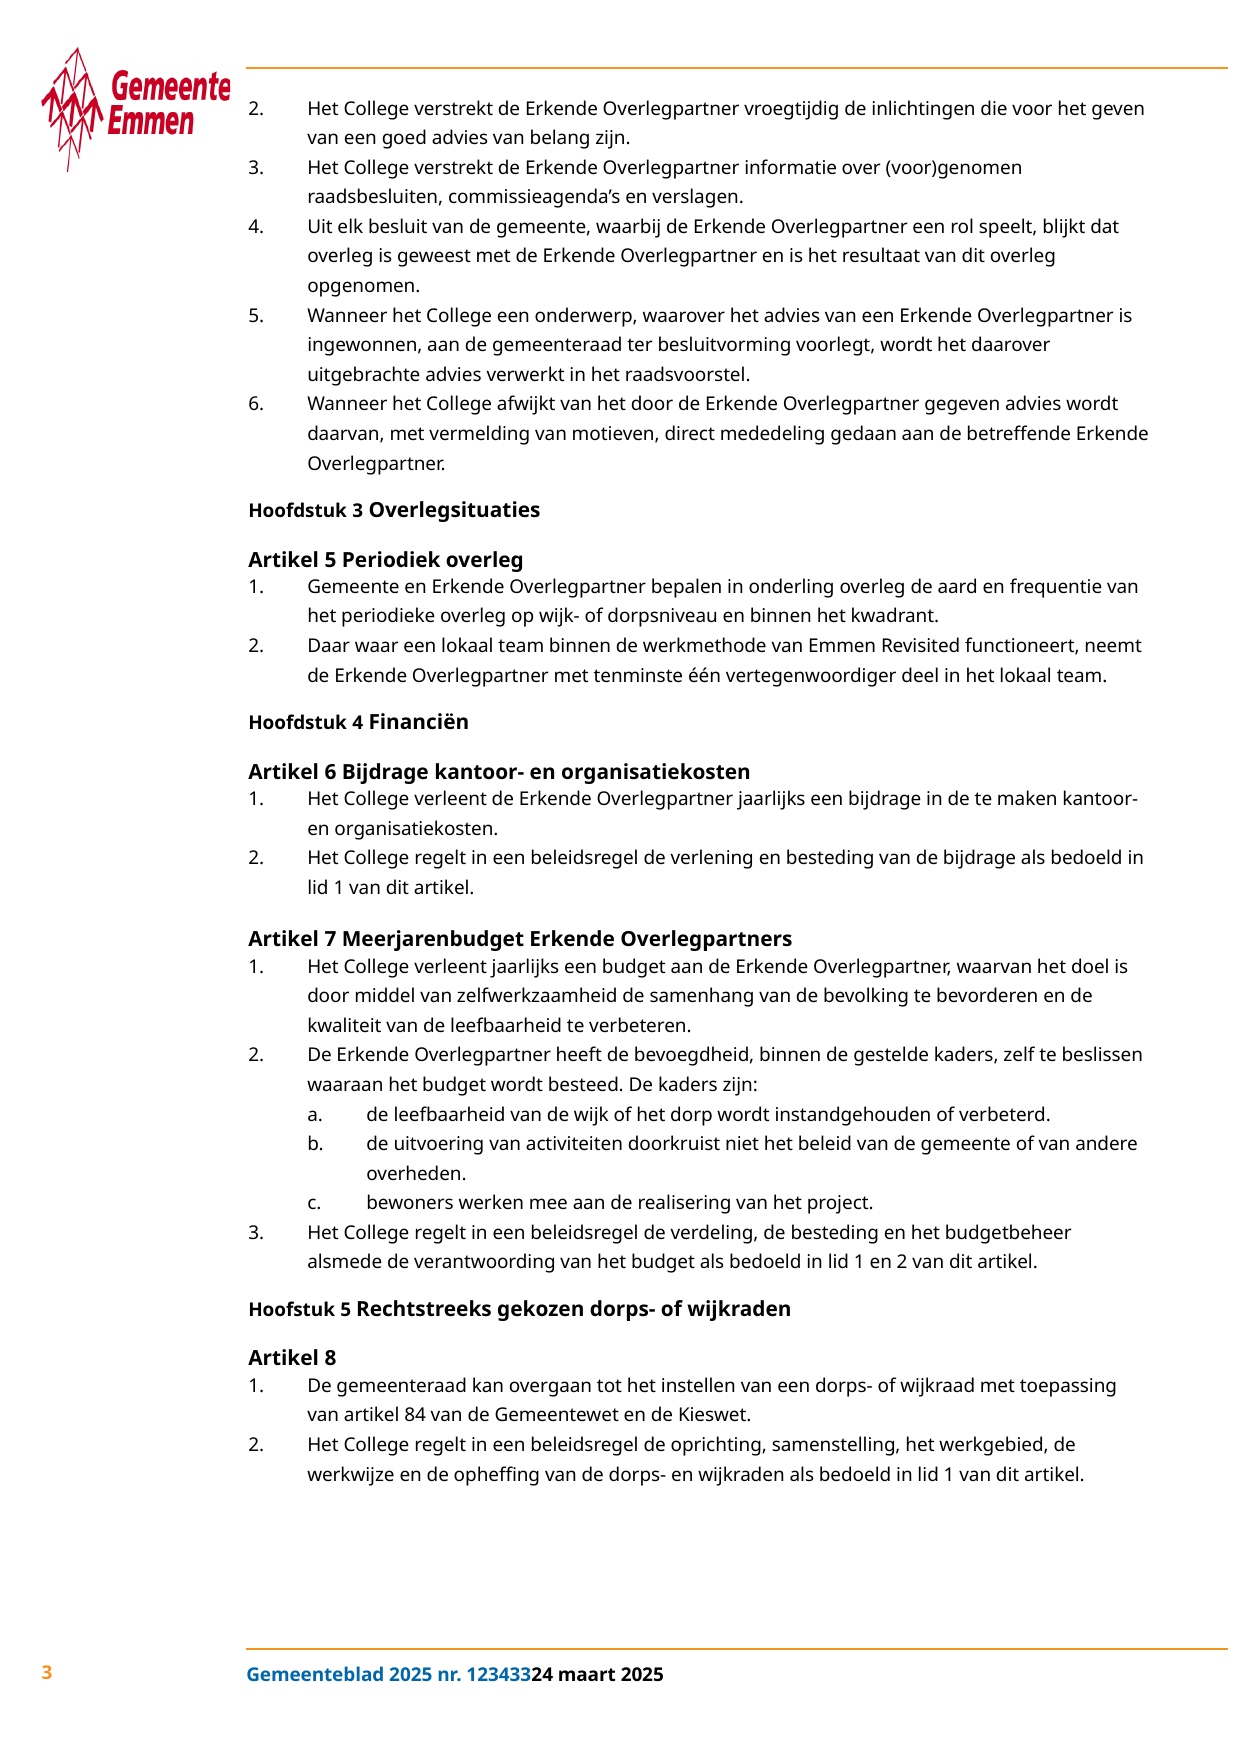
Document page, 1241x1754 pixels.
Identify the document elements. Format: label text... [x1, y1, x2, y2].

list Het College regelt in een beleidsregel de verlening en besteding van de bijdrage als bedoeld in lid 1 van dit artikel. [248, 844, 1152, 900]
text Artikel 8 [248, 1343, 1152, 1372]
list Gemeente en Erkende Overlegpartner bepalen in onderling overleg de aard en frequentie van het periodieke overleg op wijk- of dorpsniveau en binnen het kwadrant. [248, 573, 1152, 628]
text Artikel 6 Bijdrage kantoor- en organisatiekosten [248, 757, 1152, 785]
list de leefbaarheid van de wijk of het dorp wordt instandgehouden of verbeterd. [307, 1101, 1152, 1126]
list Het College verleent de Erkende Overlegpartner jaarlijks een bijdrage in de te maken kantoor- en organisatiekosten. [248, 785, 1152, 841]
list Het College regelt in een beleidsregel de verdeling, de besteding en het budgetbeheer alsmede de verantwoording van het budget als bedoeld in lid 1 en 2 van dit artikel. [248, 1219, 1152, 1274]
list Wanneer het College een onderwerp, waarover het advies van een Erkende Overlegpartner is ingewonnen, aan de gemeenteraad ter besluitvorming voorlegt, wordt het daarover uitgebrachte advies verwerkt in het raadsvoorstel. [248, 302, 1152, 387]
list Het College verstrekt de Erkende Overlegpartner vroegtijdig de inlichtingen die voor het geven van een goed advies van belang zijn. [248, 95, 1152, 150]
list bewoners werken mee aan de realisering van het project. [307, 1189, 1152, 1215]
list Uit elk besluit van de gemeente, waarbij de Erkende Overlegpartner een rol speelt, blijkt dat overleg is geweest met de Erkende Overlegpartner en is het resultaat van dit overleg opgenomen. [248, 213, 1152, 298]
text Artikel 7 Meerjarenbudget Erkende Overlegpartners [248, 924, 1152, 953]
list Daar waar een lokaal team binnen de werkmethode van Emmen Revisited functioneert, neemt de Erkende Overlegpartner met tenminste één vertegenwoordiger deel in het lokaal team. [248, 632, 1152, 688]
text Hoofdstuk 4 Financiën [248, 707, 1152, 736]
list de uitvoering van activiteiten doorkruist niet het beleid van de gemeente of van andere overheden. [307, 1130, 1152, 1186]
list De Erkende Overlegpartner heeft de bevoegdheid, binnen de gestelde kaders, zelf te beslissen waaraan het budget wordt besteed. De kaders zijn: [248, 1042, 1152, 1097]
list Het College verstrekt de Erkende Overlegpartner informatie over (voor)genomen raadsbesluiten, commissieagenda’s en verslagen. [248, 154, 1152, 209]
list De gemeenteraad kan overgaan tot het instellen van een dorps- of wijkraad met toepassing van artikel 84 van de Gemeentewet en de Kieswet. [248, 1372, 1152, 1427]
list Het College regelt in een beleidsregel de oprichting, samenstelling, het werkgebied, de werkwijze en de opheffing van de dorps- en wijkraden als bedoeld in lid 1 van dit artikel. [248, 1431, 1152, 1486]
text Artikel 5 Periodiek overleg [248, 545, 1152, 573]
list Wanneer het College afwijkt van het door de Erkende Overlegpartner gegeven advies wordt daarvan, met vermelding van motieven, direct mededeling gedaan aan de betreffende Erkende Overlegpartner. [248, 391, 1152, 476]
text Hoofdstuk 3 Overlegsituaties [248, 495, 1152, 524]
text Hoofstuk 5 Rechtstreeks gekozen dorps- of wijkraden [248, 1294, 1152, 1323]
list Het College verleent jaarlijks een budget aan de Erkende Overlegpartner, waarvan het doel is door middel van zelfwerkzaamheid de samenhang van de bevolking te bevorderen en de kwaliteit van de leefbaarheid te verbeteren. [248, 953, 1152, 1038]
picture [41, 47, 231, 172]
